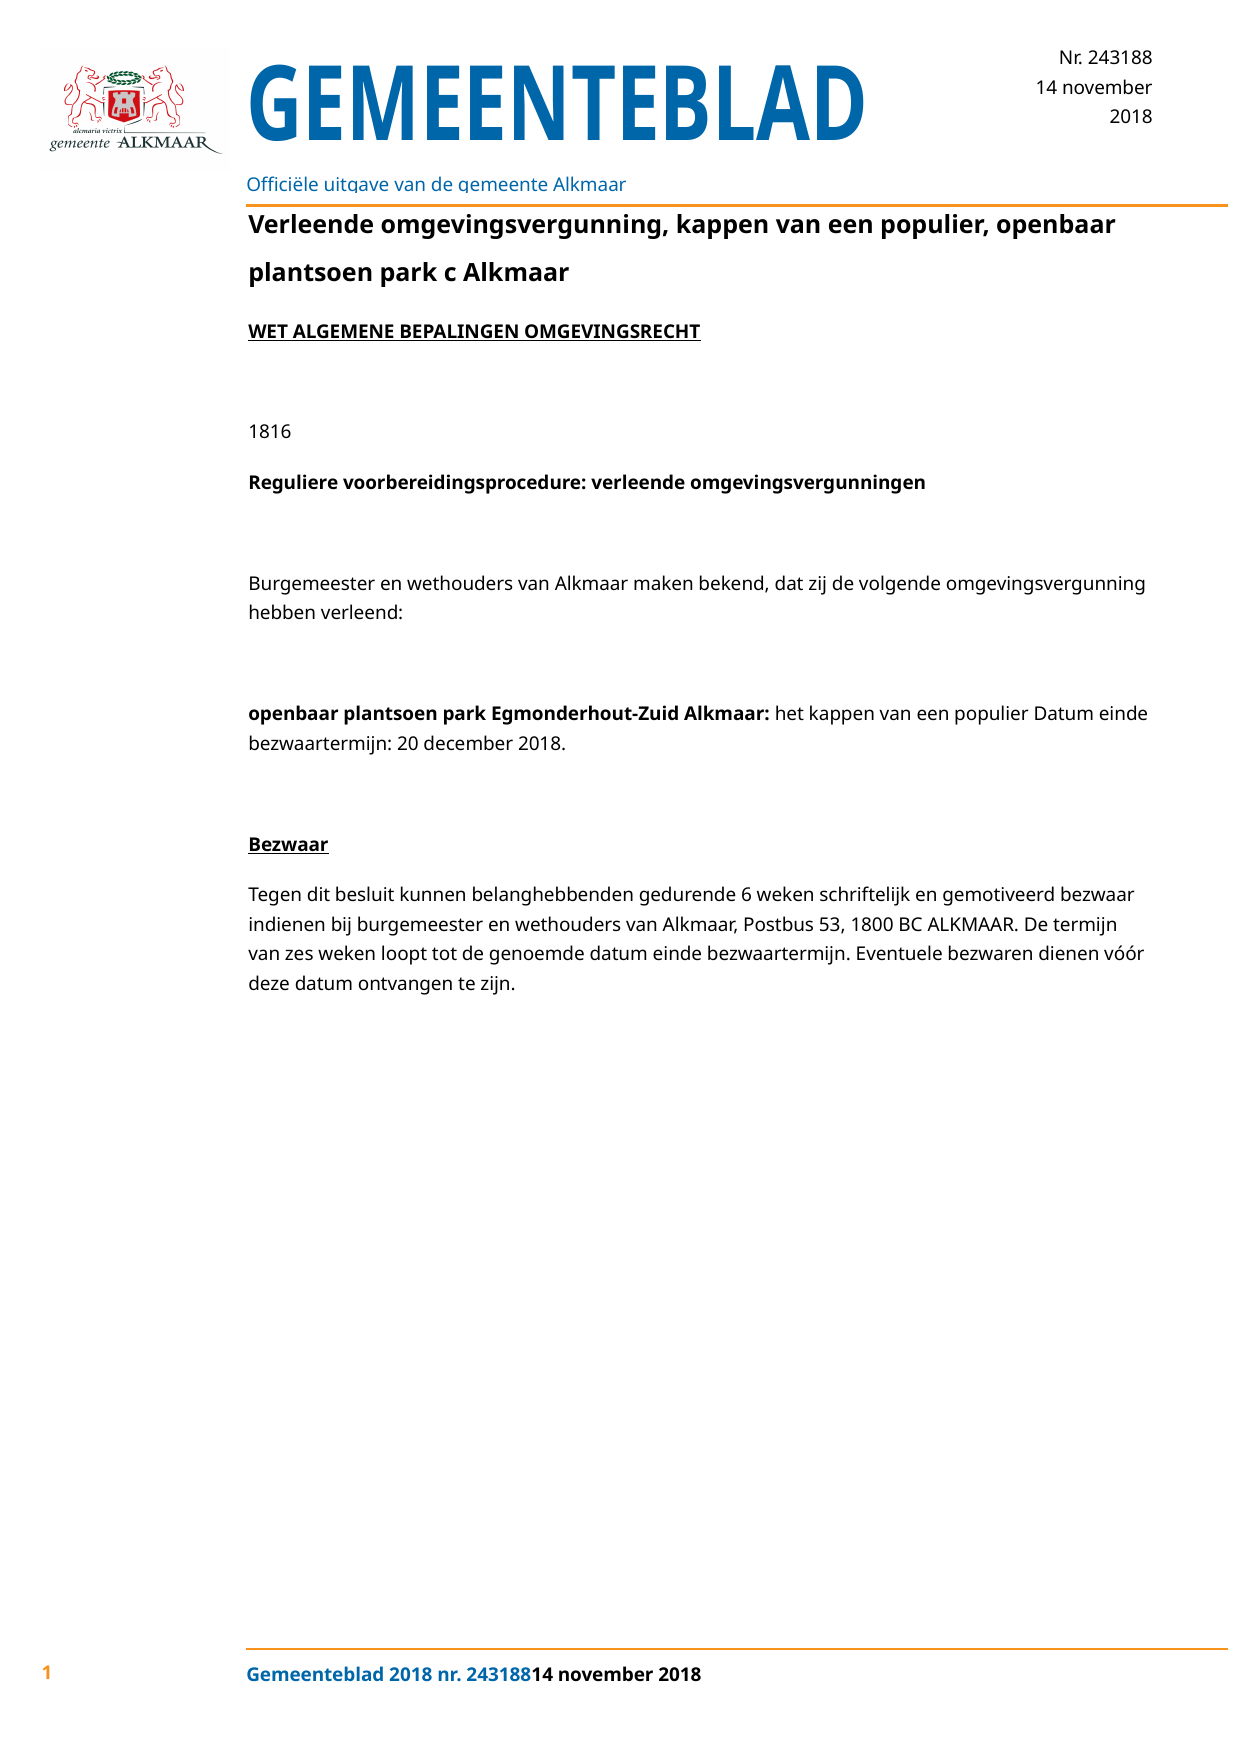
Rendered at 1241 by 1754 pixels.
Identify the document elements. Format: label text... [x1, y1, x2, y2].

text Reguliere voorbereidingsprocedure: verleende omgevingsvergunningen [248, 469, 1152, 495]
picture [41, 47, 231, 172]
text 1816 [248, 419, 1152, 444]
text Burgemeester en wethouders van Alkmaar maken bekend, dat zij de volgende omgevingsvergunning hebben verleend: [248, 570, 1152, 625]
text Bezwaar [248, 831, 1152, 857]
text WET ALGEMENE BEPALINGEN OMGEVINGSRECHT [248, 318, 1152, 344]
text Tegen dit besluit kunnen belanghebbenden gedurende 6 weken schriftelijk en gemotiveerd bezwaar indienen bij burgemeester en wethouders van Alkmaar, Postbus 53, 1800 BC ALKMAAR. De termijn van zes weken loopt tot de genoemde datum einde bezwaartermijn. Eventuele bezwaren dienen vóór deze datum ontvangen te zijn. [248, 881, 1152, 996]
text openbaar plantsoen park Egmonderhout-Zuid Alkmaar: het kappen van een populier Datum einde bezwaartermijn: 20 december 2018. [248, 700, 1152, 756]
text Verleende omgevingsvergunning, kappen van een populier, openbaar plantsoen park c Alkmaar [248, 207, 1152, 288]
